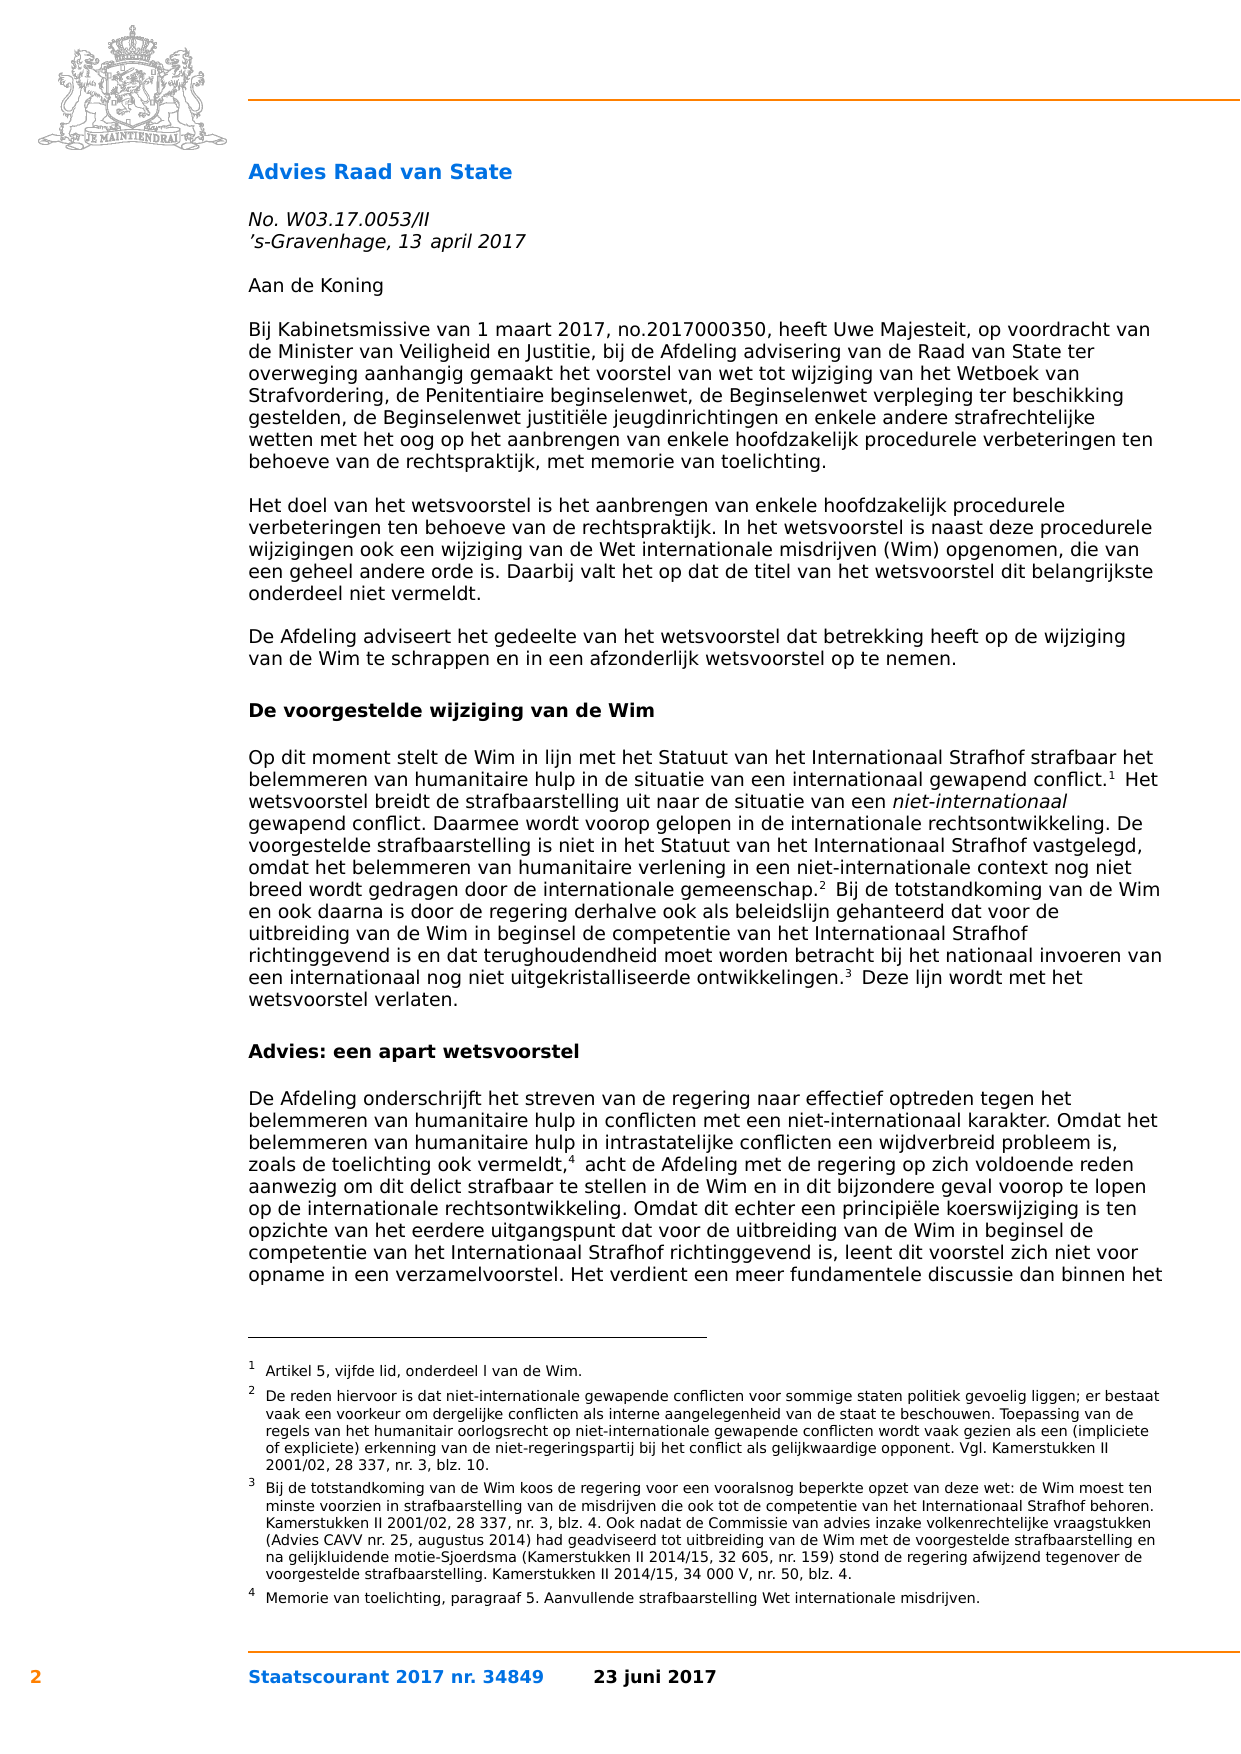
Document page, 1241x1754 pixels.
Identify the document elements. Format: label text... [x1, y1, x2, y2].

text Het doel van het wetsvoorstel is het aanbrengen van enkele hoofdzakelijk procedurele verbeteringen ten behoeve van de rechtspraktijk. In het wetsvoorstel is naast deze procedurele wijzigingen ook een wijziging van de Wet internationale misdrijven (Wim) opgenomen, die van een geheel andere orde is. Daarbij valt het op dat de titel van het wetsvoorstel dit belangrijkste onderdeel niet vermeldt. [248, 494, 1163, 604]
subtitle Advies Raad van State [248, 160, 1163, 184]
text De Afdeling onderschrijft het streven van de regering naar effectief optreden tegen het belemmeren van humanitaire hulp in conflicten met een niet-internationaal karakter. Omdat het belemmeren van humanitaire hulp in intrastatelijke conflicten een wijdverbreid probleem is, zoals de toelichting ook vermeldt, acht de Afdeling met de regering op zich voldoende reden aanwezig om dit delict strafbaar te stellen in de Wim en in dit bijzondere geval voorop te lopen op de internationale rechtsontwikkeling. Omdat dit echter een principiële koerswijziging is ten opzichte van het eerdere uitgangspunt dat voor de uitbreiding van de Wim in beginsel de competentie van het Internationaal Strafhof richtinggevend is, leent dit voorstel zich niet voor opname in een verzamelvoorstel. Het verdient een meer fundamentele discussie dan binnen het [248, 1088, 1163, 1286]
subtitle De voorgestelde wijziging van de Wim [248, 700, 1163, 722]
text Aan de Koning [248, 275, 1163, 297]
text De reden hiervoor is dat niet-internationale gewapende conflicten voor sommige staten politiek gevoelig liggen; er bestaat vaak een voorkeur om dergelijke conflicten als interne aangelegenheid van de staat te beschouwen. Toepassing van de regels van het humanitair oorlogsrecht op niet-internationale gewapende conflicten wordt vaak gezien als een (impliciete of expliciete) erkenning van de niet-regeringspartij bij het conflict als gelijkwaardige opponent. Vgl. Kamerstukken II 2001/02, 28 337, nr. 3, blz. 10. [248, 1384, 1163, 1473]
text Bij Kabinetsmissive van 1 maart 2017, no.2017000350, heeft Uwe Majesteit, op voordracht van de Minister van Veiligheid en Justitie, bij de Afdeling advisering van de Raad van State ter overweging aanhangig gemaakt het voorstel van wet tot wijziging van het Wetboek van Strafvordering, de Penitentiaire beginselenwet, de Beginselenwet verpleging ter beschikking gestelden, de Beginselenwet justitiële jeugdinrichtingen en enkele andere strafrechtelijke wetten met het oog op het aanbrengen van enkele hoofdzakelijk procedurele verbeteringen ten behoeve van de rechtspraktijk, met memorie van toelichting. [248, 319, 1163, 473]
text ’s-Gravenhage, 13 april 2017 [248, 231, 1163, 253]
text Artikel 5, vijfde lid, onderdeel l van de Wim. [248, 1359, 1163, 1381]
text De Afdeling adviseert het gedeelte van het wetsvoorstel dat betrekking heeft op de wijziging van de Wim te schrappen en in een afzonderlijk wetsvoorstel op te nemen. [248, 626, 1163, 670]
picture [38, 25, 227, 150]
text Bij de totstandkoming van de Wim koos de regering voor een vooralsnog beperkte opzet van deze wet: de Wim moest ten minste voorzien in strafbaarstelling van de misdrijven die ook tot de competentie van het Internationaal Strafhof behoren. Kamerstukken II 2001/02, 28 337, nr. 3, blz. 4. Ook nadat de Commissie van advies inzake volkenrechtelijke vraagstukken (Advies CAVV nr. 25, augustus 2014) had geadviseerd tot uitbreiding van de Wim met de voorgestelde strafbaarstelling en na gelijkluidende motie-Sjoerdsma (Kamerstukken II 2014/15, 32 605, nr. 159) stond de regering afwijzend tegenover de voorgestelde strafbaarstelling. Kamerstukken II 2014/15, 34 000 V, nr. 50, blz. 4. [248, 1476, 1163, 1583]
text No. W03.17.0053/II [248, 209, 1163, 231]
subtitle Advies: een apart wetsvoorstel [248, 1041, 1163, 1063]
text Op dit moment stelt de Wim in lijn met het Statuut van het Internationaal Strafhof strafbaar het belemmeren van humanitaire hulp in de situatie van een internationaal gewapend conflict. Het wetsvoorstel breidt de strafbaarstelling uit naar de situatie van een niet-internationaal gewapend conflict. Daarmee wordt voorop gelopen in de internationale rechtsontwikkeling. De voorgestelde strafbaarstelling is niet in het Statuut van het Internationaal Strafhof vastgelegd, omdat het belemmeren van humanitaire verlening in een niet-internationale context nog niet breed wordt gedragen door de internationale gemeenschap. Bij de totstandkoming van de Wim en ook daarna is door de regering derhalve ook als beleidslijn gehanteerd dat voor de uitbreiding van de Wim in beginsel de competentie van het Internationaal Strafhof richtinggevend is en dat terughoudendheid moet worden betracht bij het nationaal invoeren van een internationaal nog niet uitgekristalliseerde ontwikkelingen. Deze lijn wordt met het wetsvoorstel verlaten. [248, 747, 1163, 1011]
text Memorie van toelichting, paragraaf 5. Aanvullende strafbaarstelling Wet internationale misdrijven. [248, 1586, 1163, 1608]
